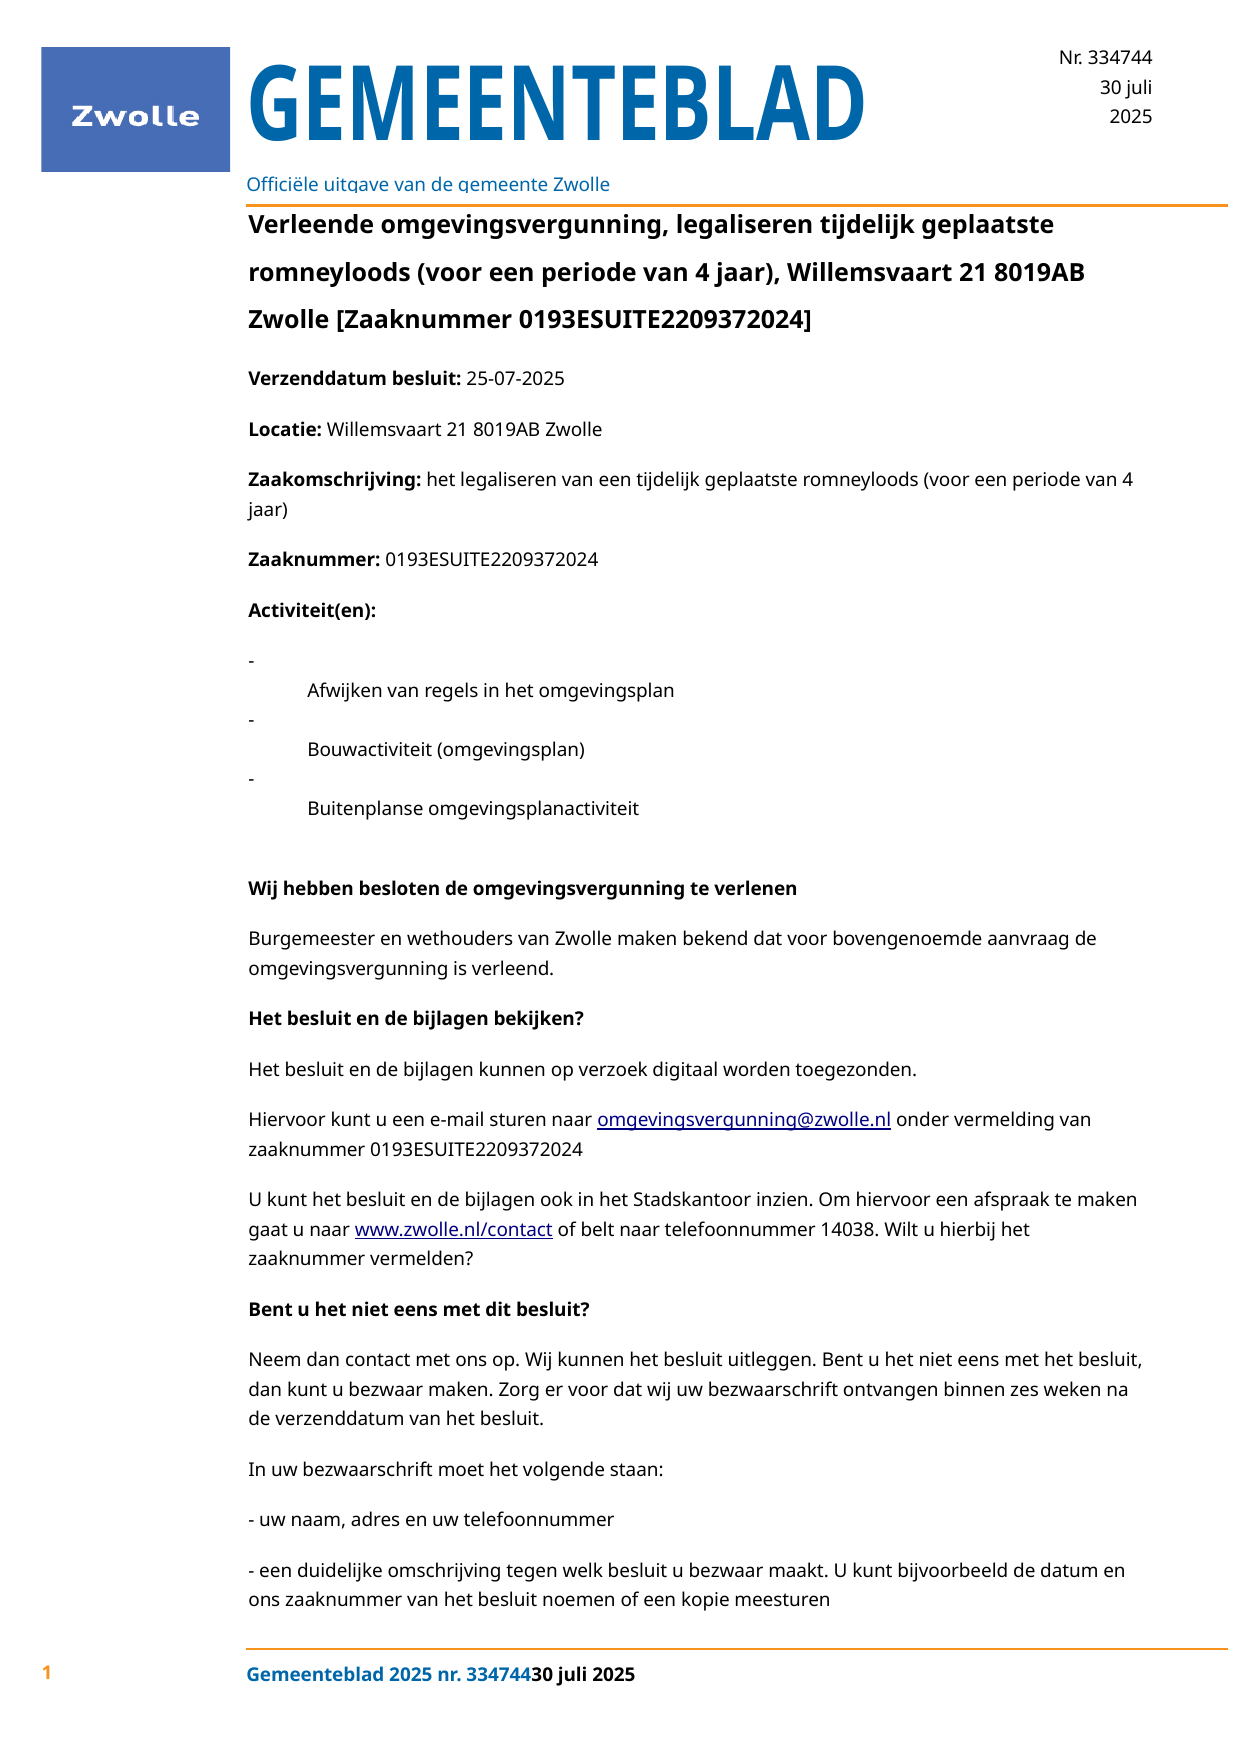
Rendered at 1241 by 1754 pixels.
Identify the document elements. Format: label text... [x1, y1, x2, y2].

text Bent u het niet eens met dit besluit? [248, 1296, 1152, 1322]
text Locatie: Willemsvaart 21 8019AB Zwolle [248, 416, 1152, 442]
picture [41, 47, 231, 172]
text Activiteit(en): [248, 597, 1152, 622]
text - uw naam, adres en uw telefoonnummer [248, 1506, 1152, 1532]
text Neem dan contact met ons op. Wij kunnen het besluit uitleggen. Bent u het niet eens met het besluit, dan kunt u bezwaar maken. Zorg er voor dat wij uw bezwaarschrift ontvangen binnen zes weken na de verzenddatum van het besluit. [248, 1346, 1152, 1431]
text Het besluit en de bijlagen kunnen op verzoek digitaal worden toegezonden. [248, 1056, 1152, 1082]
text Burgemeester en wethouders van Zwolle maken bekend dat voor bovengenoemde aanvraag de omgevingsvergunning is verleend. [248, 926, 1152, 981]
text Verleende omgevingsvergunning, legaliseren tijdelijk geplaatste romneyloods (voor een periode van 4 jaar), Willemsvaart 21 8019AB Zwolle [Zaaknummer 0193ESUITE2209372024] [248, 207, 1152, 336]
text In uw bezwaarschrift moet het volgende staan: [248, 1456, 1152, 1482]
text - een duidelijke omschrijving tegen welk besluit u bezwaar maakt. U kunt bijvoorbeeld de datum en ons zaaknummer van het besluit noemen of een kopie meesturen [248, 1557, 1152, 1612]
list Afwijken van regels in het omgevingsplan [248, 677, 1152, 702]
text Zaaknummer: 0193ESUITE2209372024 [248, 546, 1152, 572]
text U kunt het besluit en de bijlagen ook in het Stadskantoor inzien. Om hiervoor een afspraak te maken gaat u naar www.zwolle.nl/contact of belt naar telefoonnummer 14038. Wilt u hierbij het zaaknummer vermelden? [248, 1186, 1152, 1271]
text Verzenddatum besluit: 25-07-2025 [248, 366, 1152, 391]
text Het besluit en de bijlagen bekijken? [248, 1006, 1152, 1031]
text Wij hebben besloten de omgevingsvergunning te verlenen [248, 875, 1152, 901]
text Hiervoor kunt u een e-mail sturen naar omgevingsvergunning@zwolle.nl onder vermelding van zaaknummer 0193ESUITE2209372024 [248, 1106, 1152, 1162]
list Buitenplanse omgevingsplanactiviteit [248, 795, 1152, 821]
list Bouwactiviteit (omgevingsplan) [248, 736, 1152, 762]
text Zaakomschrijving: het legaliseren van een tijdelijk geplaatste romneyloods (voor een periode van 4 jaar) [248, 466, 1152, 522]
